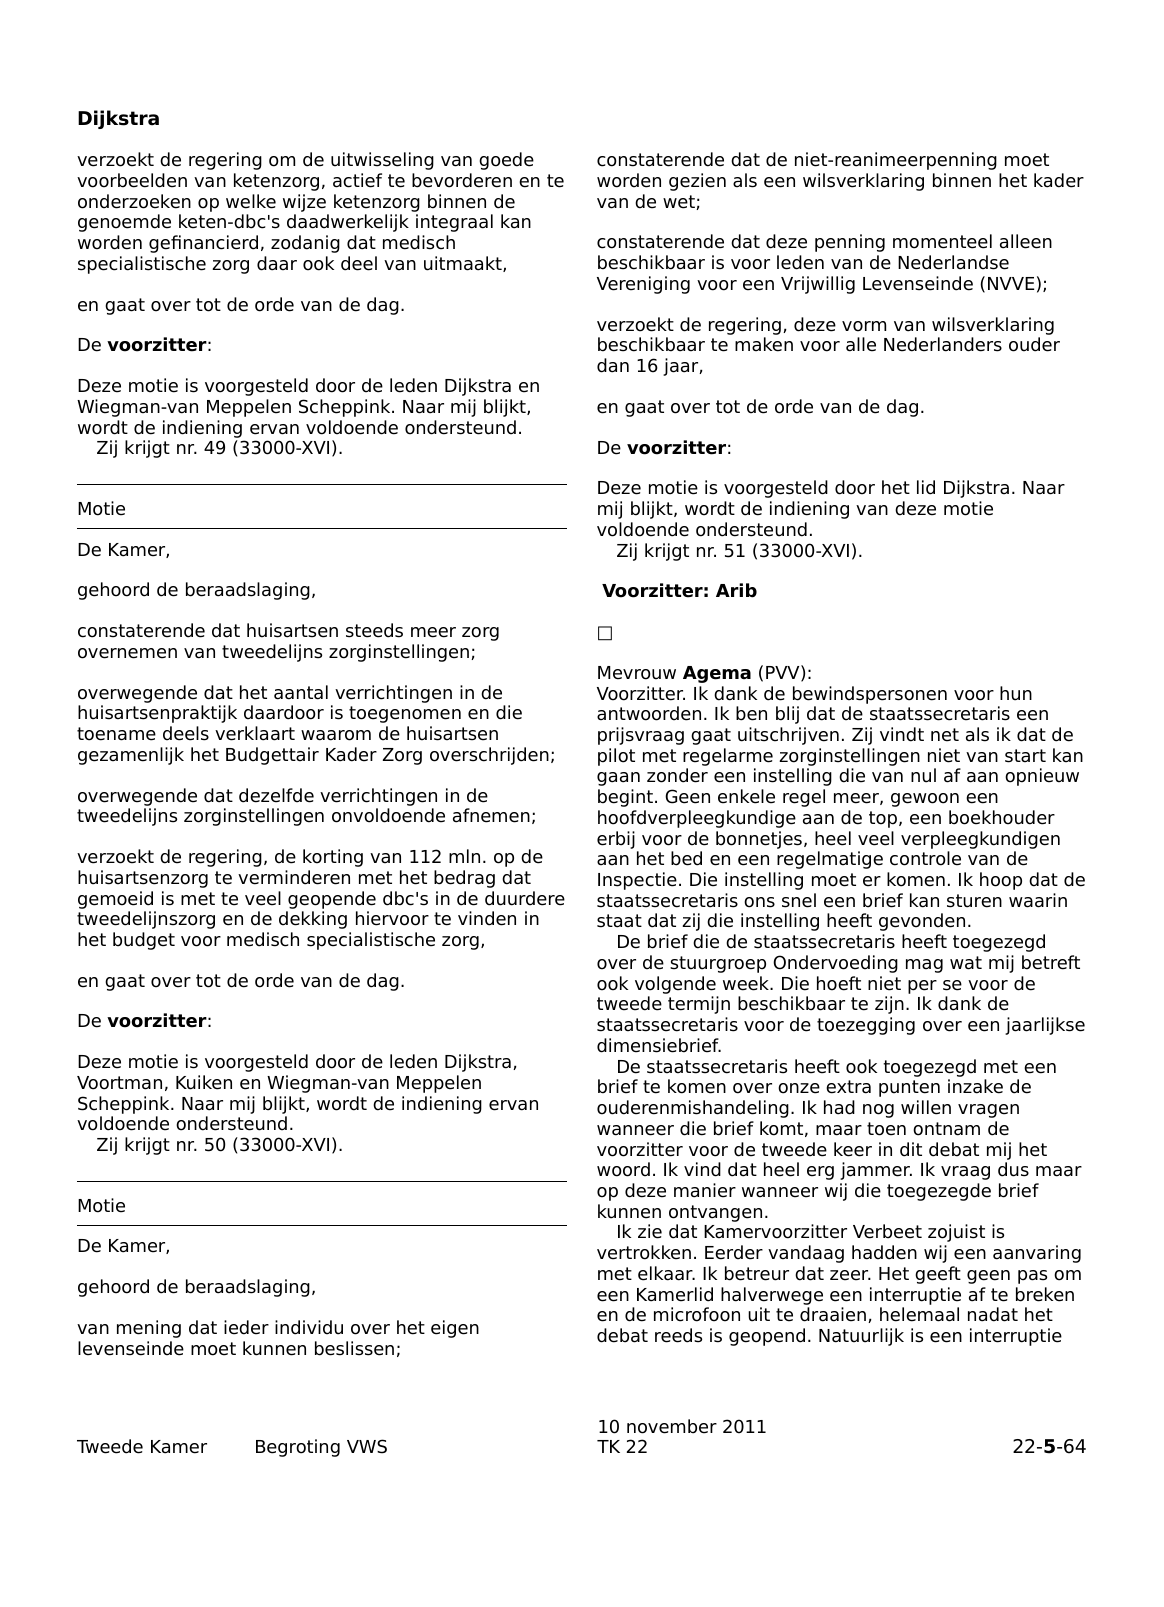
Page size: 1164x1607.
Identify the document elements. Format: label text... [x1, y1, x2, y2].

text De Kamer, [77, 539, 567, 560]
text overwegende dat dezelfde verrichtingen in de tweedelijns zorginstellingen onvoldoende afnemen; [77, 785, 567, 827]
text Ik zie dat Kamervoorzitter Verbeet zojuist is vertrokken. Eerder vandaag hadden wij een aanvaring met elkaar. Ik betreur dat zeer. Het geeft geen pas om een Kamerlid halverwege een interruptie af te breken en de microfoon uit te draaien, helemaal nadat het debat reeds is geopend. Natuurlijk is een interruptie [596, 1222, 1087, 1347]
text Zij krijgt nr. 49 (33000-XVI). [77, 438, 567, 459]
text Zij krijgt nr. 50 (33000-XVI). [77, 1135, 567, 1156]
text verzoekt de regering, deze vorm van wilsverklaring beschikbaar te maken voor alle Nederlanders ouder dan 16 jaar, [596, 314, 1087, 377]
text verzoekt de regering, de korting van 112 mln. op de huisartsenzorg te verminderen met het bedrag dat gemoeid is met te veel geopende dbc's in de duurdere tweedelijnszorg en de dekking hiervoor te vinden in het budget voor medisch specialistische zorg, [77, 847, 567, 951]
text De voorzitter: [596, 437, 1087, 458]
text constaterende dat deze penning momenteel alleen beschikbaar is voor leden van de Nederlandse Vereniging voor een Vrijwillig Levenseinde (NVVE); [596, 232, 1087, 294]
text constaterende dat huisartsen steeds meer zorg overnemen van tweedelijns zorginstellingen; [77, 621, 567, 662]
text De voorzitter: [77, 335, 567, 356]
text Voorzitter. Ik dank de bewindspersonen voor hun antwoorden. Ik ben blij dat de staatssecretaris een prijsvraag gaat uitschrijven. Zij vindt net als ik dat de pilot met regelarme zorginstellingen niet van start kan gaan zonder een instelling die van nul af aan opnieuw begint. Geen enkele regel meer, gewoon een hoofdverpleegkundige aan de top, een boekhouder erbij voor de bonnetjes, heel veel verpleegkundigen aan het bed en een regelmatige controle van de Inspectie. Die instelling moet er komen. Ik hoop dat de staatssecretaris ons snel een brief kan sturen waarin staat dat zij die instelling heeft gevonden. [596, 683, 1087, 932]
text en gaat over tot de orde van de dag. [77, 294, 567, 315]
text verzoekt de regering om de uitwisseling van goede voorbeelden van ketenzorg, actief te bevorderen en te onderzoeken op welke wijze ketenzorg binnen de genoemde keten-dbc's daadwerkelijk integraal kan worden gefinancierd, zodanig dat medisch specialistische zorg daar ook deel van uitmaakt, [77, 150, 567, 274]
text Mevrouw Agema (PVV): [596, 663, 1087, 683]
text Motie [77, 1196, 567, 1216]
text gehoord de beraadslaging, [77, 1277, 567, 1298]
text Zij krijgt nr. 51 (33000-XVI). [596, 540, 1087, 561]
text Voorzitter: Arib [596, 581, 1087, 602]
text en gaat over tot de orde van de dag. [596, 397, 1087, 417]
text van mening dat ieder individu over het eigen levenseinde moet kunnen beslissen; [77, 1318, 567, 1359]
text Deze motie is voorgesteld door de leden Dijkstra, Voortman, Kuiken en Wiegman-van Meppelen Scheppink. Naar mij blijkt, wordt de indiening ervan voldoende ondersteund. [77, 1052, 567, 1135]
text De staatssecretaris heeft ook toegezegd met een brief te komen over onze extra punten inzake de ouderenmishandeling. Ik had nog willen vragen wanneer die brief komt, maar toen ontnam de voorzitter voor de tweede keer in dit debat mij het woord. Ik vind dat heel erg jammer. Ik vraag dus maar op deze manier wanneer wij die toegezegde brief kunnen ontvangen. [596, 1056, 1087, 1222]
text Deze motie is voorgesteld door het lid Dijkstra. Naar mij blijkt, wordt de indiening van deze motie voldoende ondersteund. [596, 478, 1087, 540]
text gehoord de beraadslaging, [77, 580, 567, 601]
text □ [596, 622, 1087, 643]
text overwegende dat het aantal verrichtingen in de huisartsenpraktijk daardoor is toegenomen en die toename deels verklaart waarom de huisartsen gezamenlijk het Budgettair Kader Zorg overschrijden; [77, 682, 567, 765]
text De voorzitter: [77, 1011, 567, 1032]
text Motie [77, 499, 567, 519]
text De Kamer, [77, 1236, 567, 1257]
text Deze motie is voorgesteld door de leden Dijkstra en Wiegman-van Meppelen Scheppink. Naar mij blijkt, wordt de indiening ervan voldoende ondersteund. [77, 376, 567, 438]
text De brief die de staatssecretaris heeft toegezegd over de stuurgroep Ondervoeding mag wat mij betreft ook volgende week. Die hoeft niet per se voor de tweede termijn beschikbaar te zijn. Ik dank de staatssecretaris voor de toezegging over een jaarlijkse dimensiebrief. [596, 932, 1087, 1056]
text en gaat over tot de orde van de dag. [77, 971, 567, 991]
text constaterende dat de niet-reanimeerpenning moet worden gezien als een wilsverklaring binnen het kader van de wet; [596, 150, 1087, 212]
